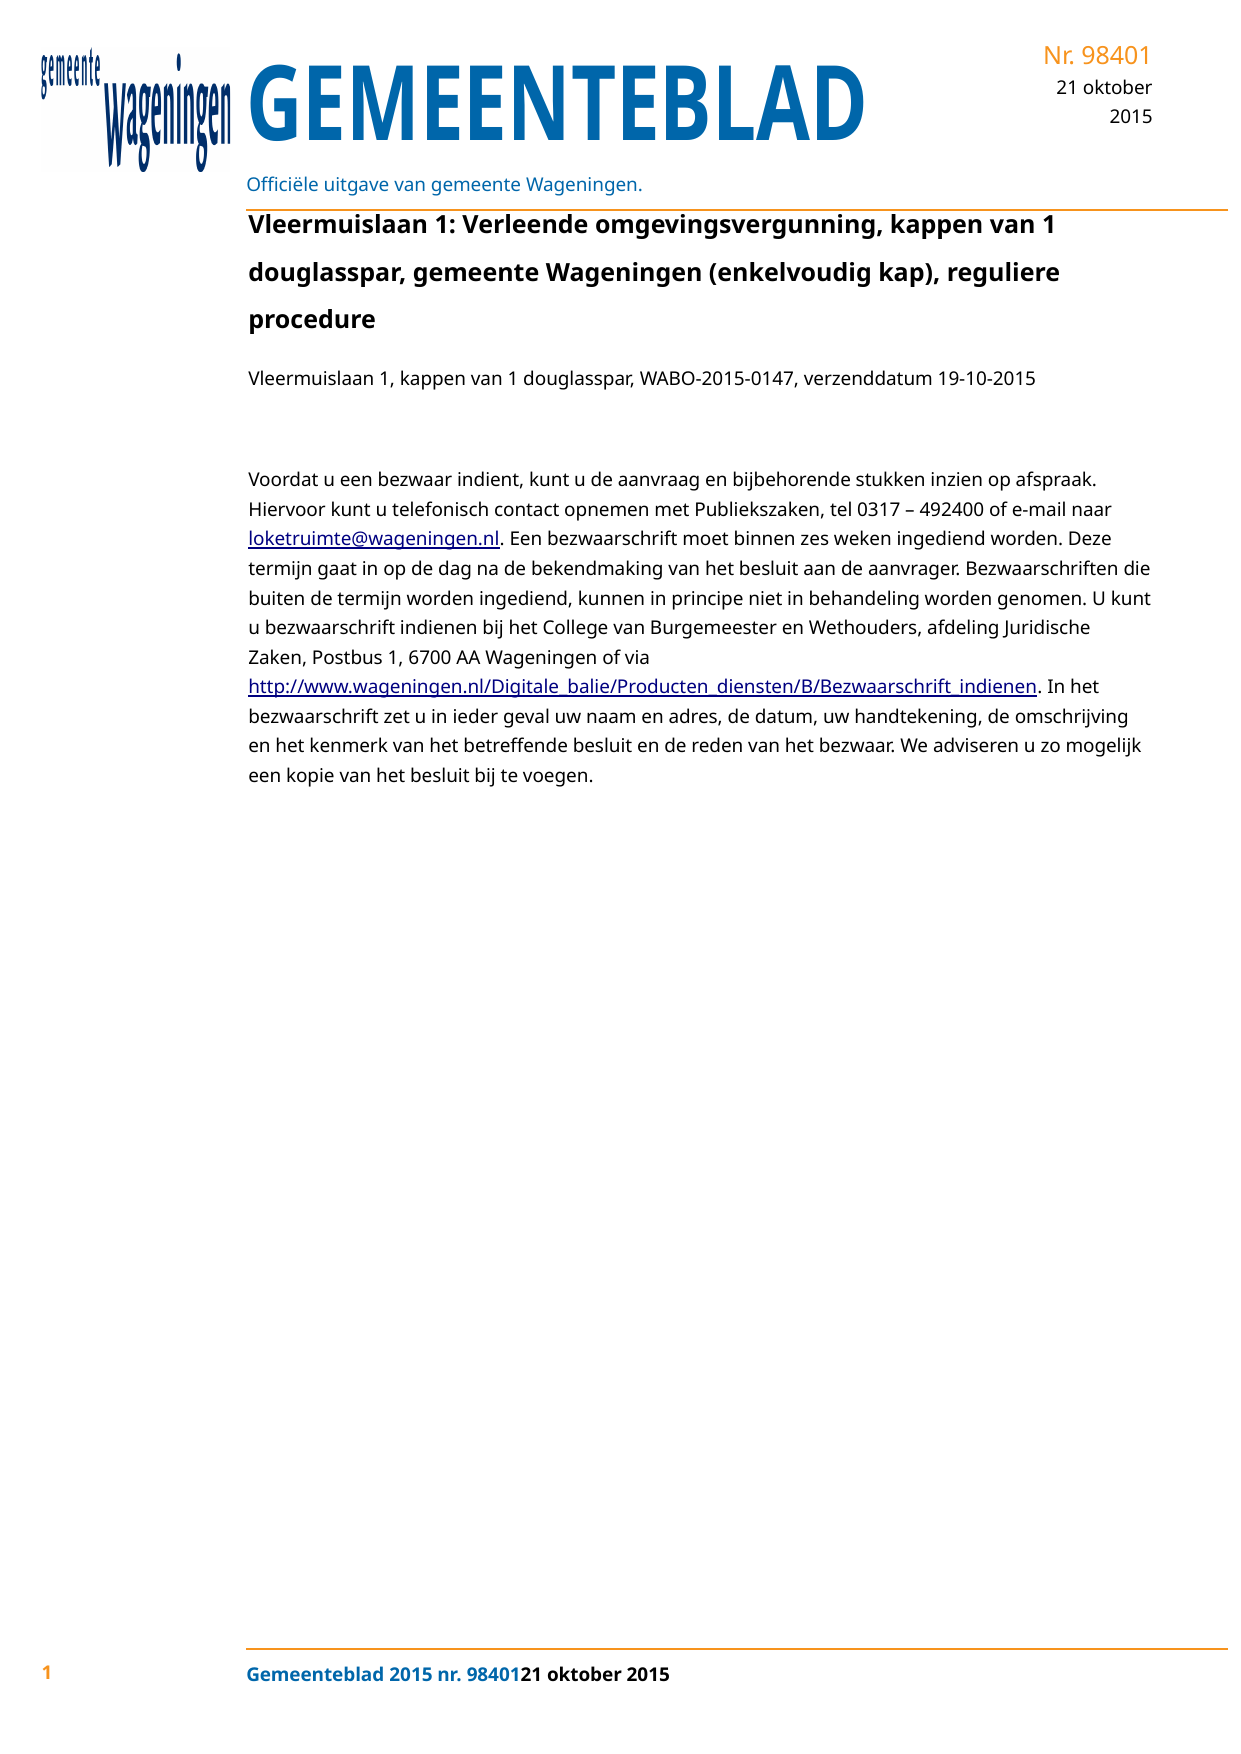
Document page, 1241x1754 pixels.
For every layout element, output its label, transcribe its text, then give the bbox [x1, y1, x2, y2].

picture [41, 47, 231, 172]
text Vleermuislaan 1, kappen van 1 douglasspar, WABO-2015-0147, verzenddatum 19-10-2015 [248, 366, 1152, 391]
text Vleermuislaan 1: Verleende omgevingsvergunning, kappen van 1 douglasspar, gemeente Wageningen (enkelvoudig kap), reguliere procedure [248, 211, 1152, 336]
text Voordat u een bezwaar indient, kunt u de aanvraag en bijbehorende stukken inzien op afspraak. Hiervoor kunt u telefonisch contact opnemen met Publiekszaken, tel 0317 – 492400 of e-mail naar loketruimte@wageningen.nl. Een bezwaarschrift moet binnen zes weken ingediend worden. Deze termijn gaat in op de dag na de bekendmaking van het besluit aan de aanvrager. Bezwaarschriften die buiten de termijn worden ingediend, kunnen in principe niet in behandeling worden genomen. U kunt u bezwaarschrift indienen bij het College van Burgemeester en Wethouders, afdeling Juridische Zaken, Postbus 1, 6700 AA Wageningen of via http://www.wageningen.nl/Digitale_balie/Producten_diensten/B/Bezwaarschrift_indienen. In het bezwaarschrift zet u in ieder geval uw naam en adres, de datum, uw handtekening, de omschrijving en het kenmerk van het betreffende besluit en de reden van het bezwaar. We adviseren u zo mogelijk een kopie van het besluit bij te voegen. [248, 466, 1152, 788]
